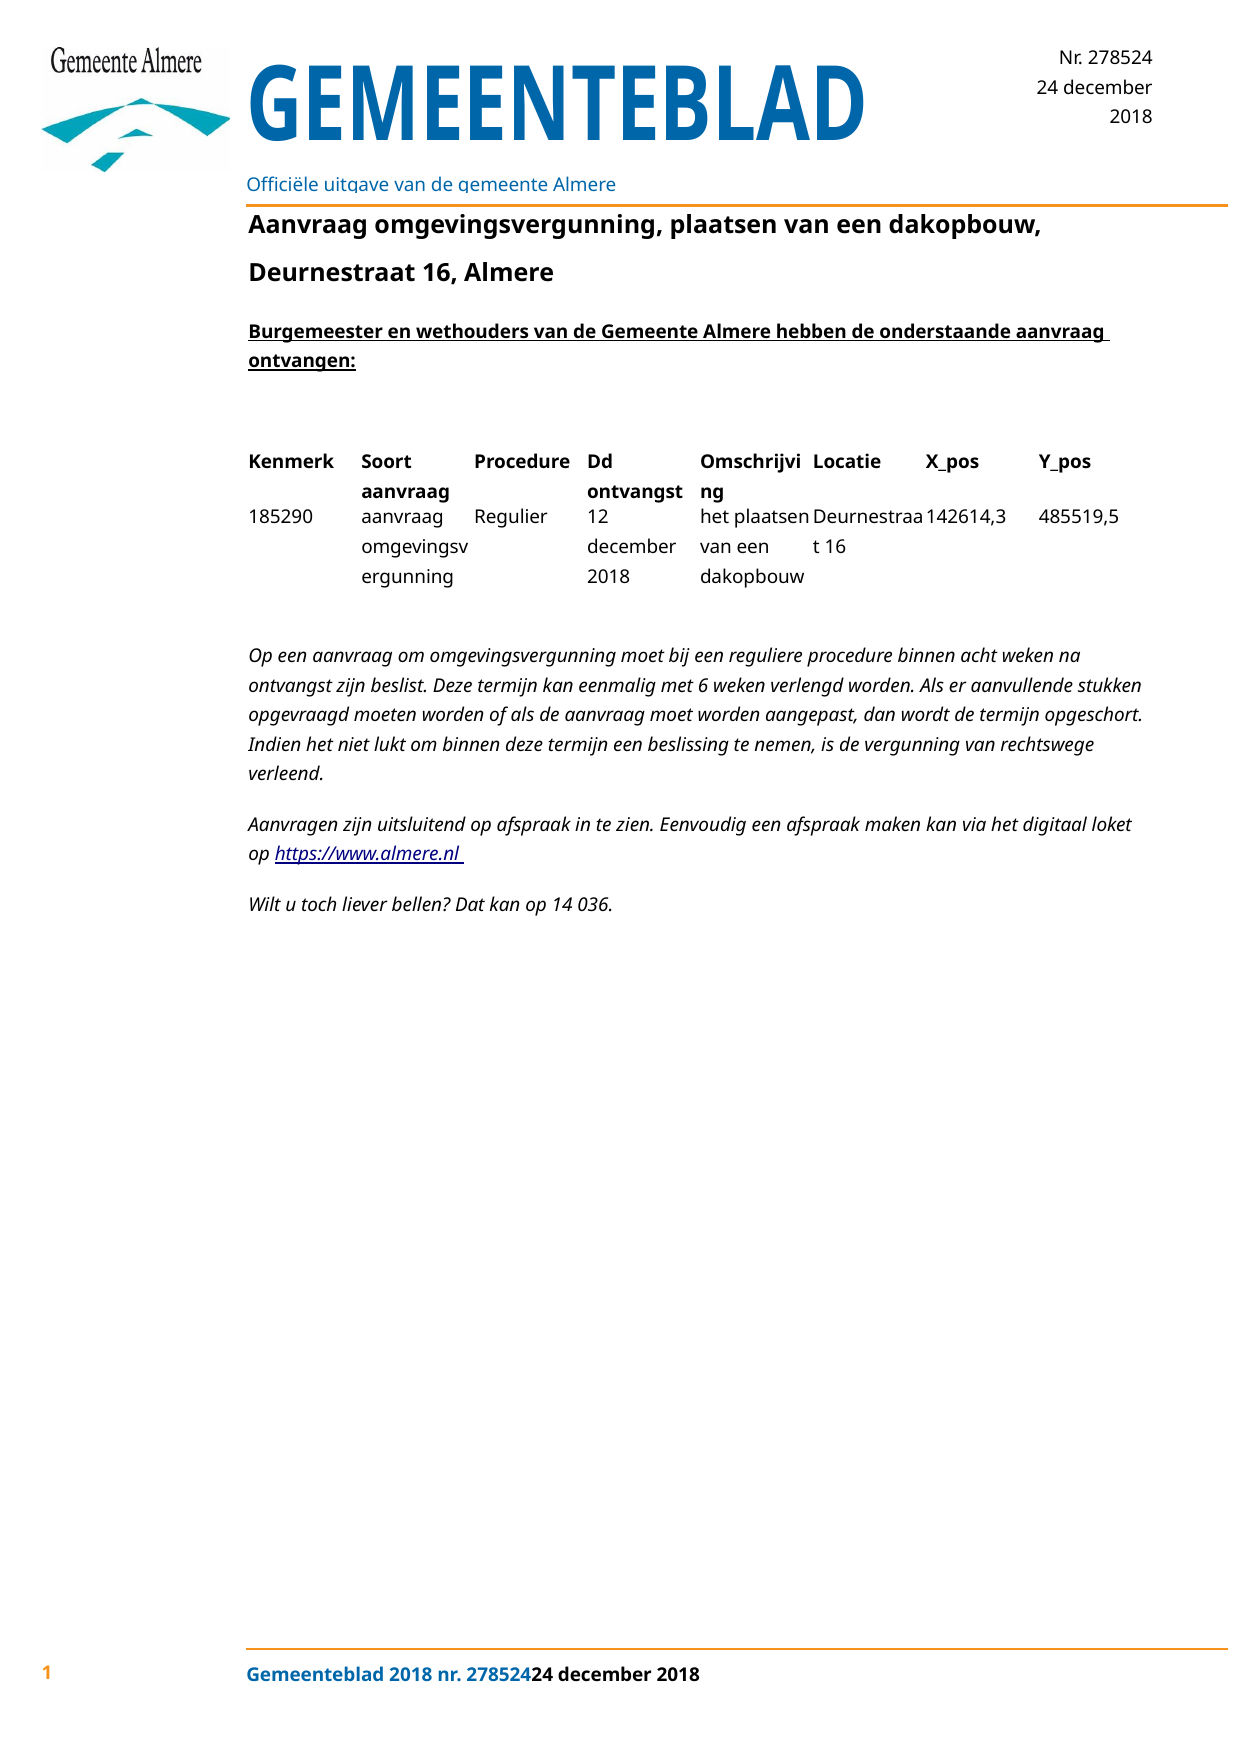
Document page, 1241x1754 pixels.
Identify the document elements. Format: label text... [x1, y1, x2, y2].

picture [41, 47, 231, 172]
table_cell 485519,5 [1039, 504, 1152, 589]
table_header X_pos [926, 449, 1038, 504]
table_cell het plaatsen van een dakopbouw [700, 504, 813, 589]
table_header Y_pos [1039, 449, 1152, 504]
text Burgemeester en wethouders van de Gemeente Almere hebben de onderstaande aanvraag ontvangen: [248, 318, 1152, 373]
table_header Procedure [474, 449, 587, 504]
table_cell Regulier [474, 504, 587, 589]
table_cell 185290 [248, 504, 361, 589]
text Aanvraag omgevingsvergunning, plaatsen van een dakopbouw, Deurnestraat 16, Almere [248, 207, 1152, 288]
table_cell 142614,3 [926, 504, 1038, 589]
table_header Kenmerk [248, 449, 361, 504]
table_header Dd ontvangst [587, 449, 700, 504]
text Wilt u toch liever bellen? Dat kan op 14 036. [248, 891, 1152, 917]
table_header Omschrijving [700, 449, 813, 504]
table_header Locatie [813, 449, 926, 504]
table_cell aanvraag omgevingsvergunning [361, 504, 474, 589]
text Op een aanvraag om omgevingsvergunning moet bij een reguliere procedure binnen acht weken na ontvangst zijn beslist. Deze termijn kan eenmalig met 6 weken verlengd worden. Als er aanvullende stukken opgevraagd moeten worden of als de aanvraag moet worden aangepast, dan wordt de termijn opgeschort. Indien het niet lukt om binnen deze termijn een beslissing te nemen, is de vergunning van rechtswege verleend. [248, 642, 1152, 786]
table_header Soort aanvraag [361, 449, 474, 504]
text Aanvragen zijn uitsluitend op afspraak in te zien. Eenvoudig een afspraak maken kan via het digitaal loket op https://www.almere.nl [248, 811, 1152, 866]
table_cell 12 december 2018 [587, 504, 700, 589]
table_cell Deurnestraat 16 [813, 504, 926, 589]
